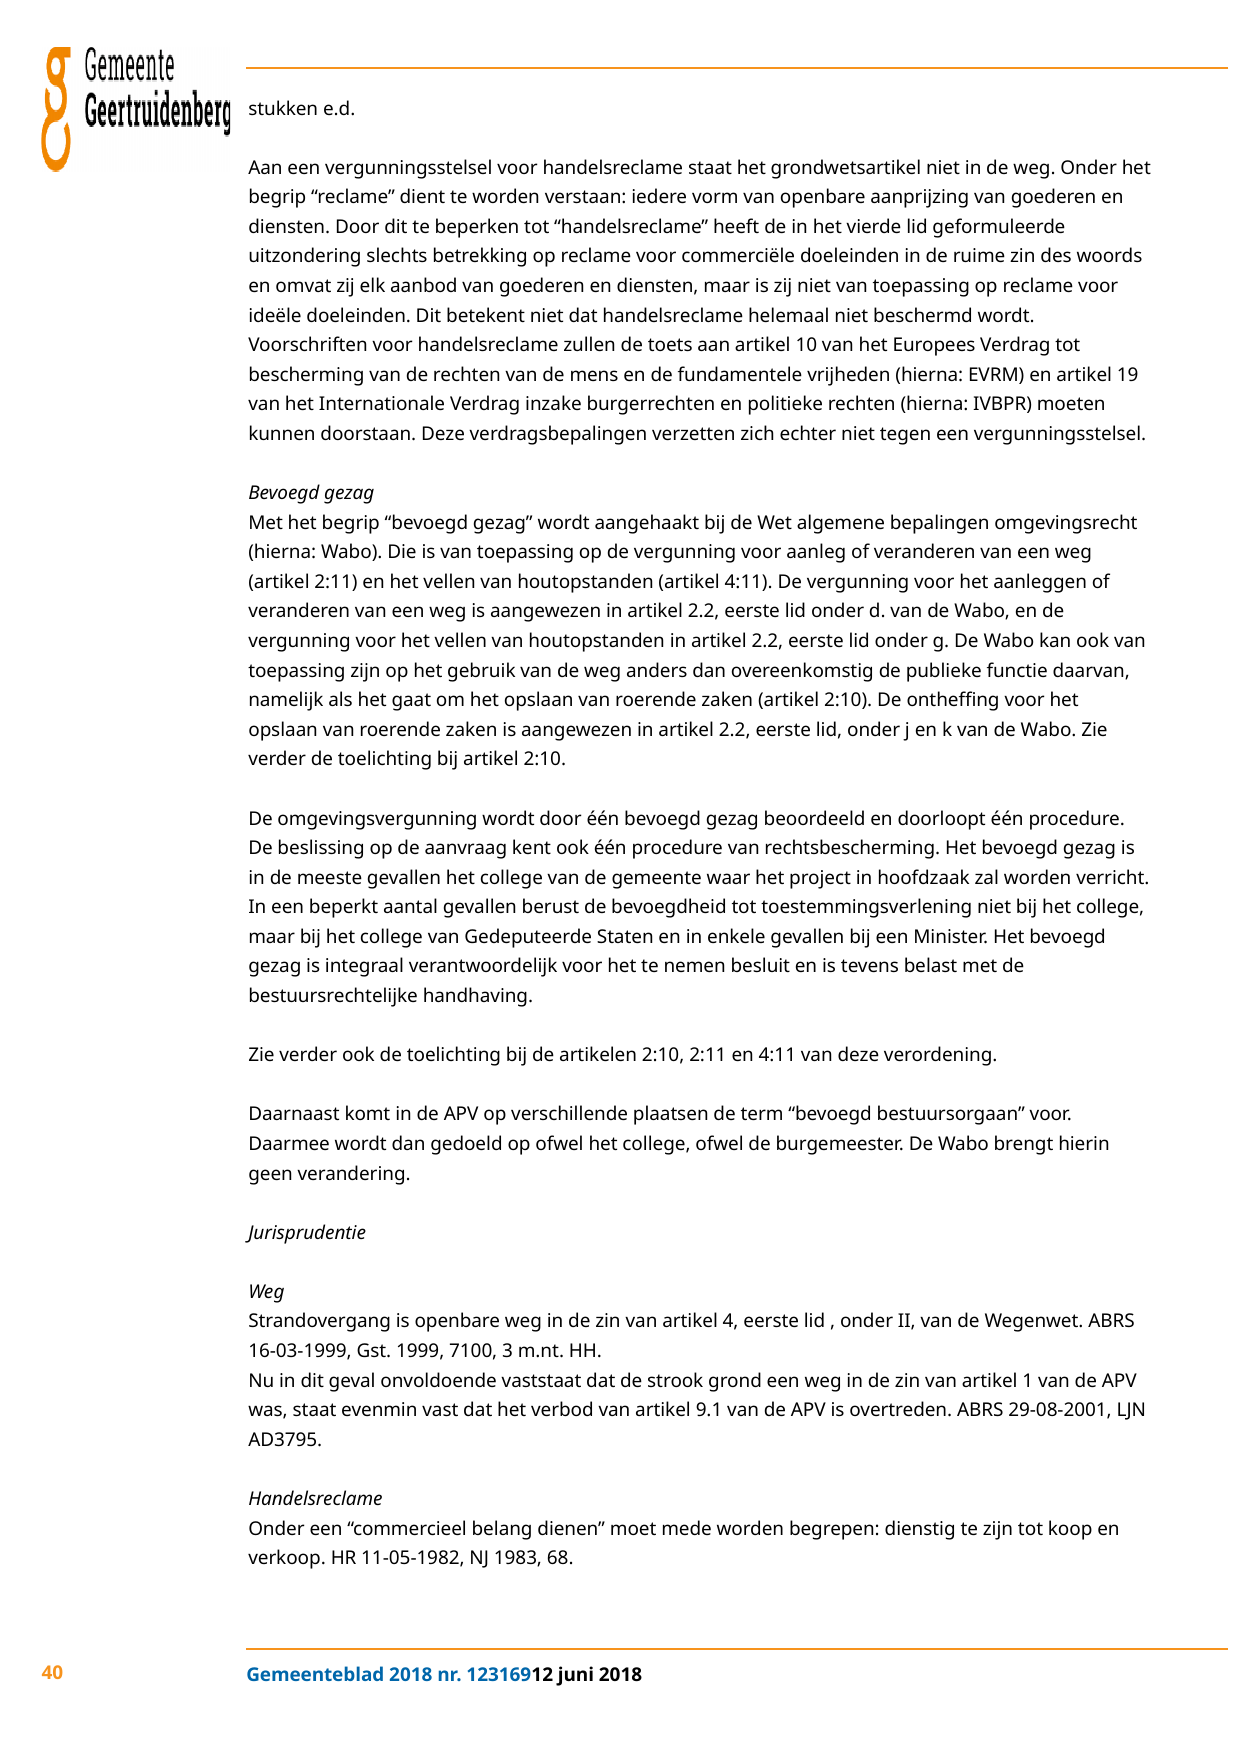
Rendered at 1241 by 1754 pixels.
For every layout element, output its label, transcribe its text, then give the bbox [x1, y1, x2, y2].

text Daarnaast komt in de APV op verschillende plaatsen de term “bevoegd bestuursorgaan” voor. Daarmee wordt dan gedoeld op ofwel het college, ofwel de burgemeester. De Wabo brengt hierin geen verandering. [248, 1101, 1152, 1186]
text Jurisprudentie [248, 1219, 1152, 1245]
text Onder een “commercieel belang dienen” moet mede worden begrepen: dienstig te zijn tot koop en verkoop. HR 11-05-1982, NJ 1983, 68. [248, 1515, 1152, 1570]
picture [41, 47, 231, 172]
text Handelsreclame [248, 1485, 1152, 1511]
text Met het begrip “bevoegd gezag” wordt aangehaakt bij de Wet algemene bepalingen omgevingsrecht (hierna: Wabo). Die is van toepassing op de vergunning voor aanleg of veranderen van een weg (artikel 2:11) en het vellen van houtopstanden (artikel 4:11). De vergunning voor het aanleggen of veranderen van een weg is aangewezen in artikel 2.2, eerste lid onder d. van de Wabo, en de vergunning voor het vellen van houtopstanden in artikel 2.2, eerste lid onder g. De Wabo kan ook van toepassing zijn op het gebruik van de weg anders dan overeenkomstig de publieke functie daarvan, namelijk als het gaat om het opslaan van roerende zaken (artikel 2:10). De ontheffing voor het opslaan van roerende zaken is aangewezen in artikel 2.2, eerste lid, onder j en k van de Wabo. Zie verder de toelichting bij artikel 2:10. [248, 509, 1152, 771]
text Bevoegd gezag [248, 479, 1152, 505]
text stukken e.d. [248, 95, 1152, 121]
text Weg [248, 1278, 1152, 1304]
text De omgevingsvergunning wordt door één bevoegd gezag beoordeeld en doorloopt één procedure. De beslissing op de aanvraag kent ook één procedure van rechtsbescherming. Het bevoegd gezag is in de meeste gevallen het college van de gemeente waar het project in hoofdzaak zal worden verricht. In een beperkt aantal gevallen berust de bevoegdheid tot toestemmingsverlening niet bij het college, maar bij het college van Gedeputeerde Staten en in enkele gevallen bij een Minister. Het bevoegd gezag is integraal verantwoordelijk voor het te nemen besluit en is tevens belast met de bestuursrechtelijke handhaving. [248, 805, 1152, 1008]
text Nu in dit geval onvoldoende vaststaat dat de strook grond een weg in de zin van artikel 1 van de APV was, staat evenmin vast dat het verbod van artikel 9.1 van de APV is overtreden. ABRS 29-08-2001, LJN AD3795. [248, 1367, 1152, 1452]
text Strandovergang is openbare weg in de zin van artikel 4, eerste lid , onder II, van de Wegenwet. ABRS 16-03-1999, Gst. 1999, 7100, 3 m.nt. HH. [248, 1308, 1152, 1363]
text Zie verder ook de toelichting bij de artikelen 2:10, 2:11 en 4:11 van deze verordening. [248, 1041, 1152, 1067]
text Aan een vergunningsstelsel voor handelsreclame staat het grondwetsartikel niet in de weg. Onder het begrip “reclame” dient te worden verstaan: iedere vorm van openbare aanprijzing van goederen en diensten. Door dit te beperken tot “handelsreclame” heeft de in het vierde lid geformuleerde uitzondering slechts betrekking op reclame voor commerciële doeleinden in de ruime zin des woords en omvat zij elk aanbod van goederen en diensten, maar is zij niet van toepassing op reclame voor ideële doeleinden. Dit betekent niet dat handelsreclame helemaal niet beschermd wordt. Voorschriften voor handelsreclame zullen de toets aan artikel 10 van het Europees Verdrag tot bescherming van de rechten van de mens en de fundamentele vrijheden (hierna: EVRM) en artikel 19 van het Internationale Verdrag inzake burgerrechten en politieke rechten (hierna: IVBPR) moeten kunnen doorstaan. Deze verdragsbepalingen verzetten zich echter niet tegen een vergunningsstelsel. [248, 154, 1152, 446]
